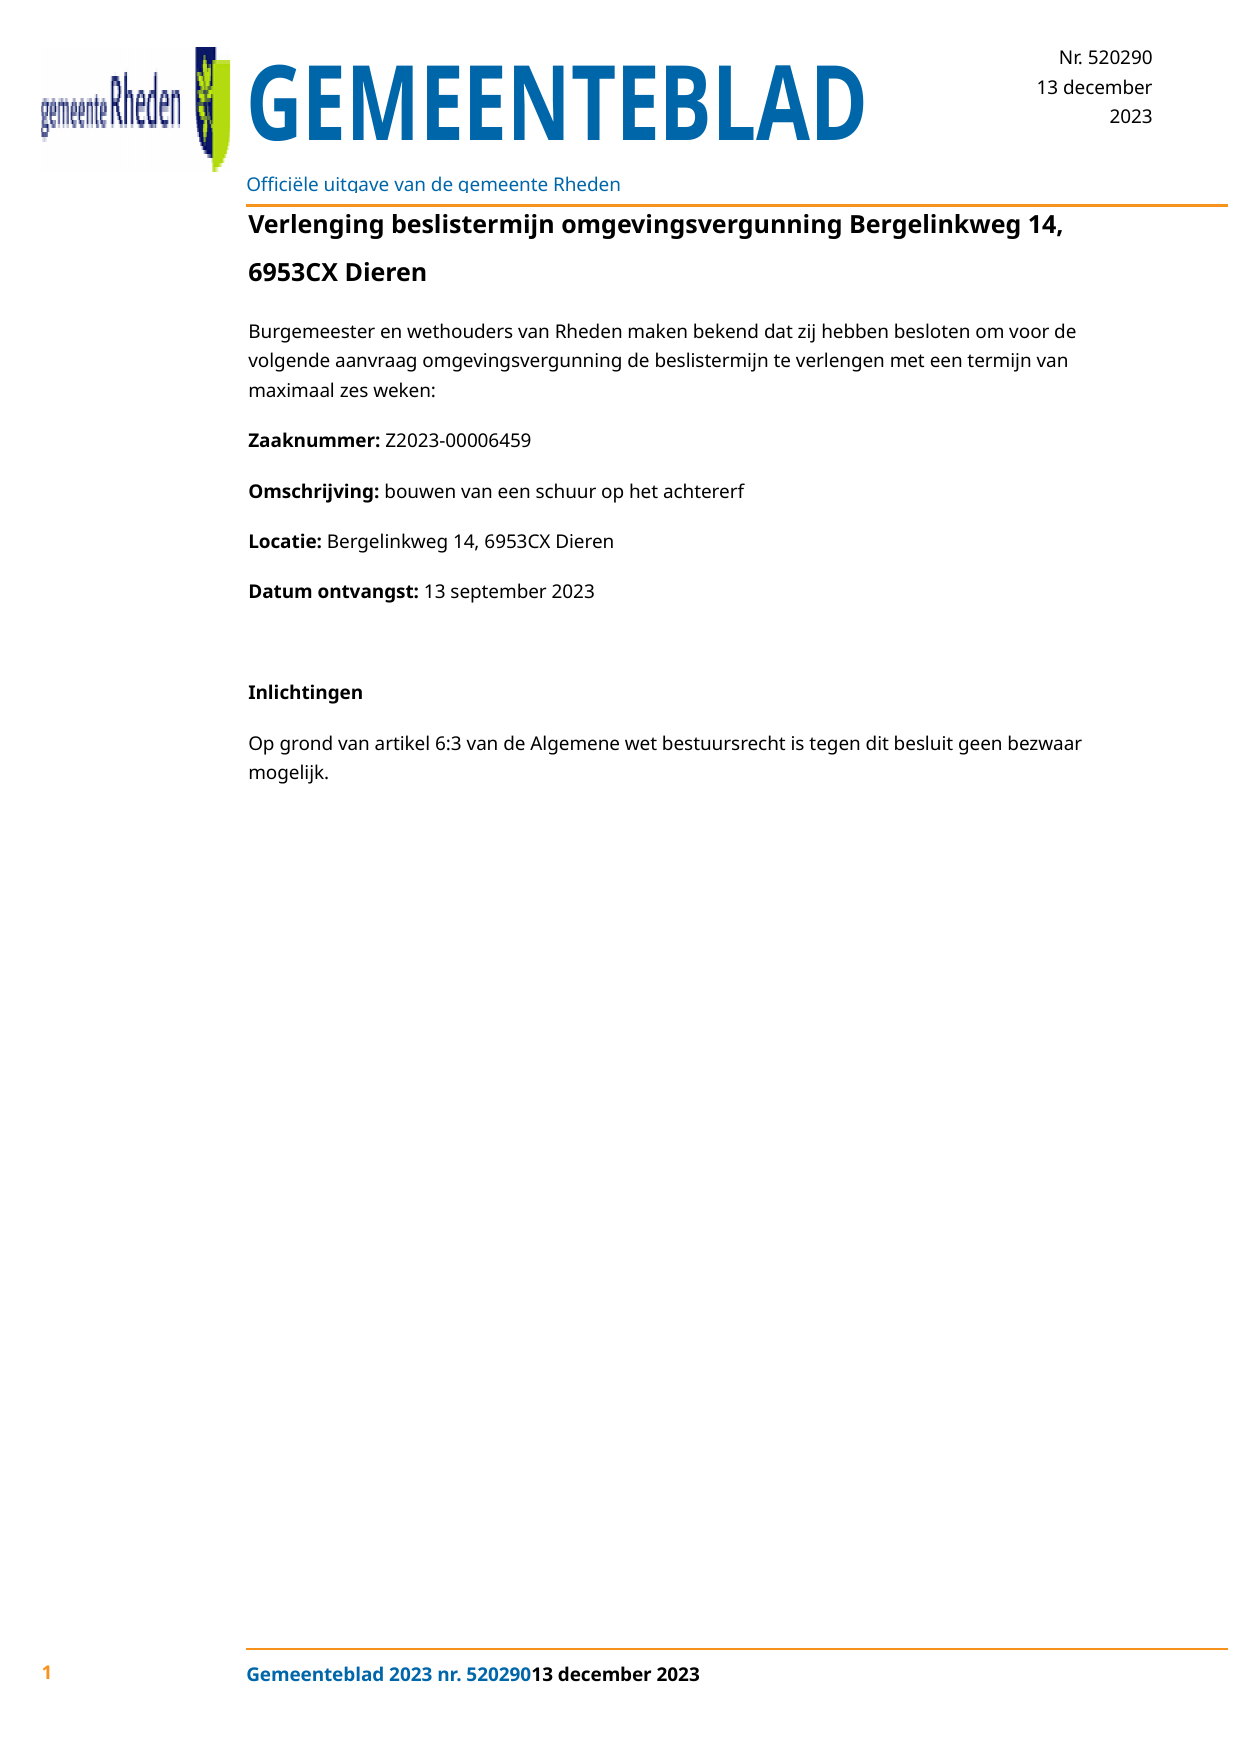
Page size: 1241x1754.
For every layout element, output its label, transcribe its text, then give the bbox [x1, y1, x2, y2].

text Zaaknummer: Z2023-00006459 [248, 427, 1152, 453]
text Op grond van artikel 6:3 van de Algemene wet bestuursrecht is tegen dit besluit geen bezwaar mogelijk. [248, 730, 1152, 785]
text Inlichtingen [248, 679, 1152, 705]
text Burgemeester en wethouders van Rheden maken bekend dat zij hebben besloten om voor de volgende aanvraag omgevingsvergunning de beslistermijn te verlengen met een termijn van maximaal zes weken: [248, 318, 1152, 403]
text Datum ontvangst: 13 september 2023 [248, 579, 1152, 604]
picture [41, 47, 231, 172]
text Omschrijving: bouwen van een schuur op het achtererf [248, 478, 1152, 504]
text Verlenging beslistermijn omgevingsvergunning Bergelinkweg 14, 6953CX Dieren [248, 207, 1152, 288]
text Locatie: Bergelinkweg 14, 6953CX Dieren [248, 528, 1152, 554]
